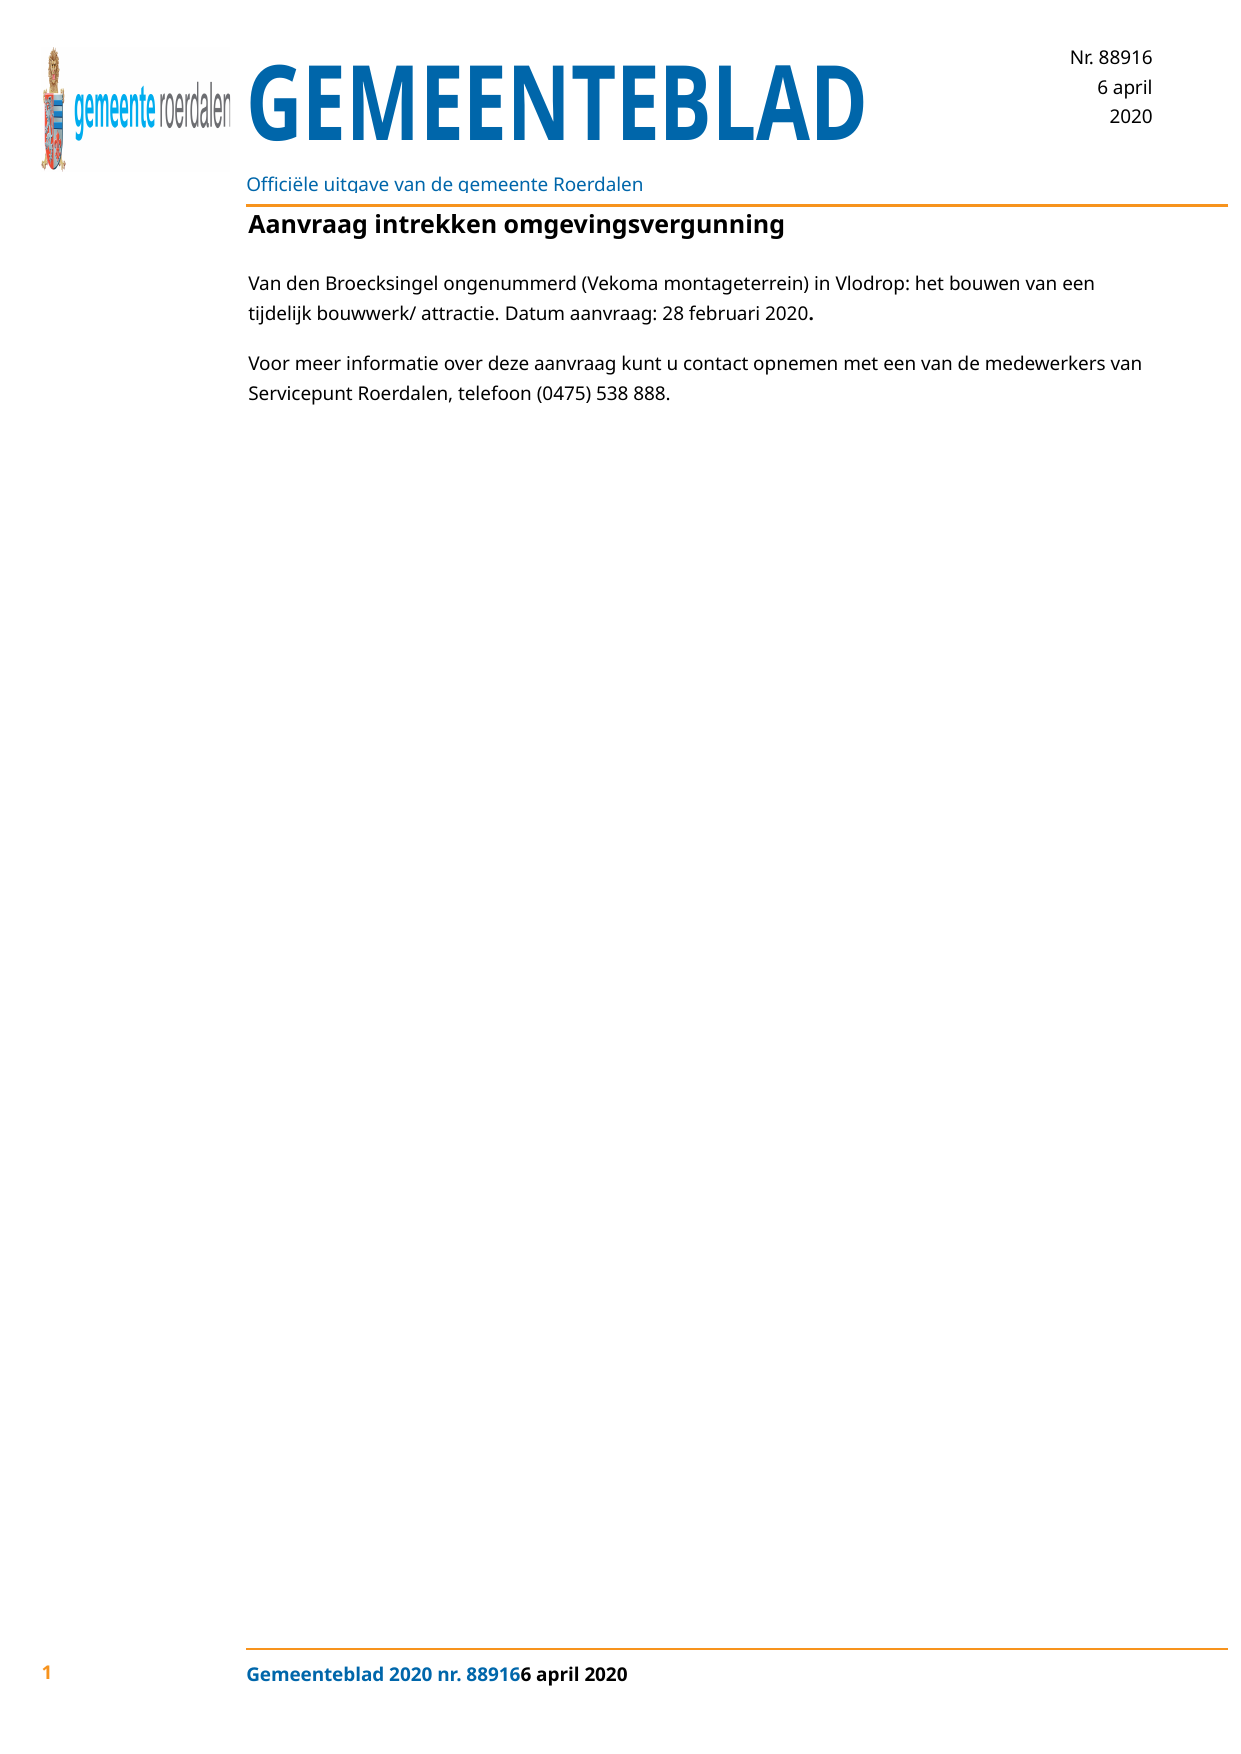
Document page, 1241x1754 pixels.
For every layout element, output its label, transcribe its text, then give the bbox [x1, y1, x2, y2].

picture [41, 47, 231, 172]
text Aanvraag intrekken omgevingsvergunning [248, 207, 1152, 241]
text Voor meer informatie over deze aanvraag kunt u contact opnemen met een van de medewerkers van Servicepunt Roerdalen, telefoon (0475) 538 888. [248, 350, 1152, 406]
text Van den Broecksingel ongenummerd (Vekoma montageterrein) in Vlodrop: het bouwen van een tijdelijk bouwwerk/ attractie. Datum aanvraag: 28 februari 2020. [248, 270, 1152, 326]
